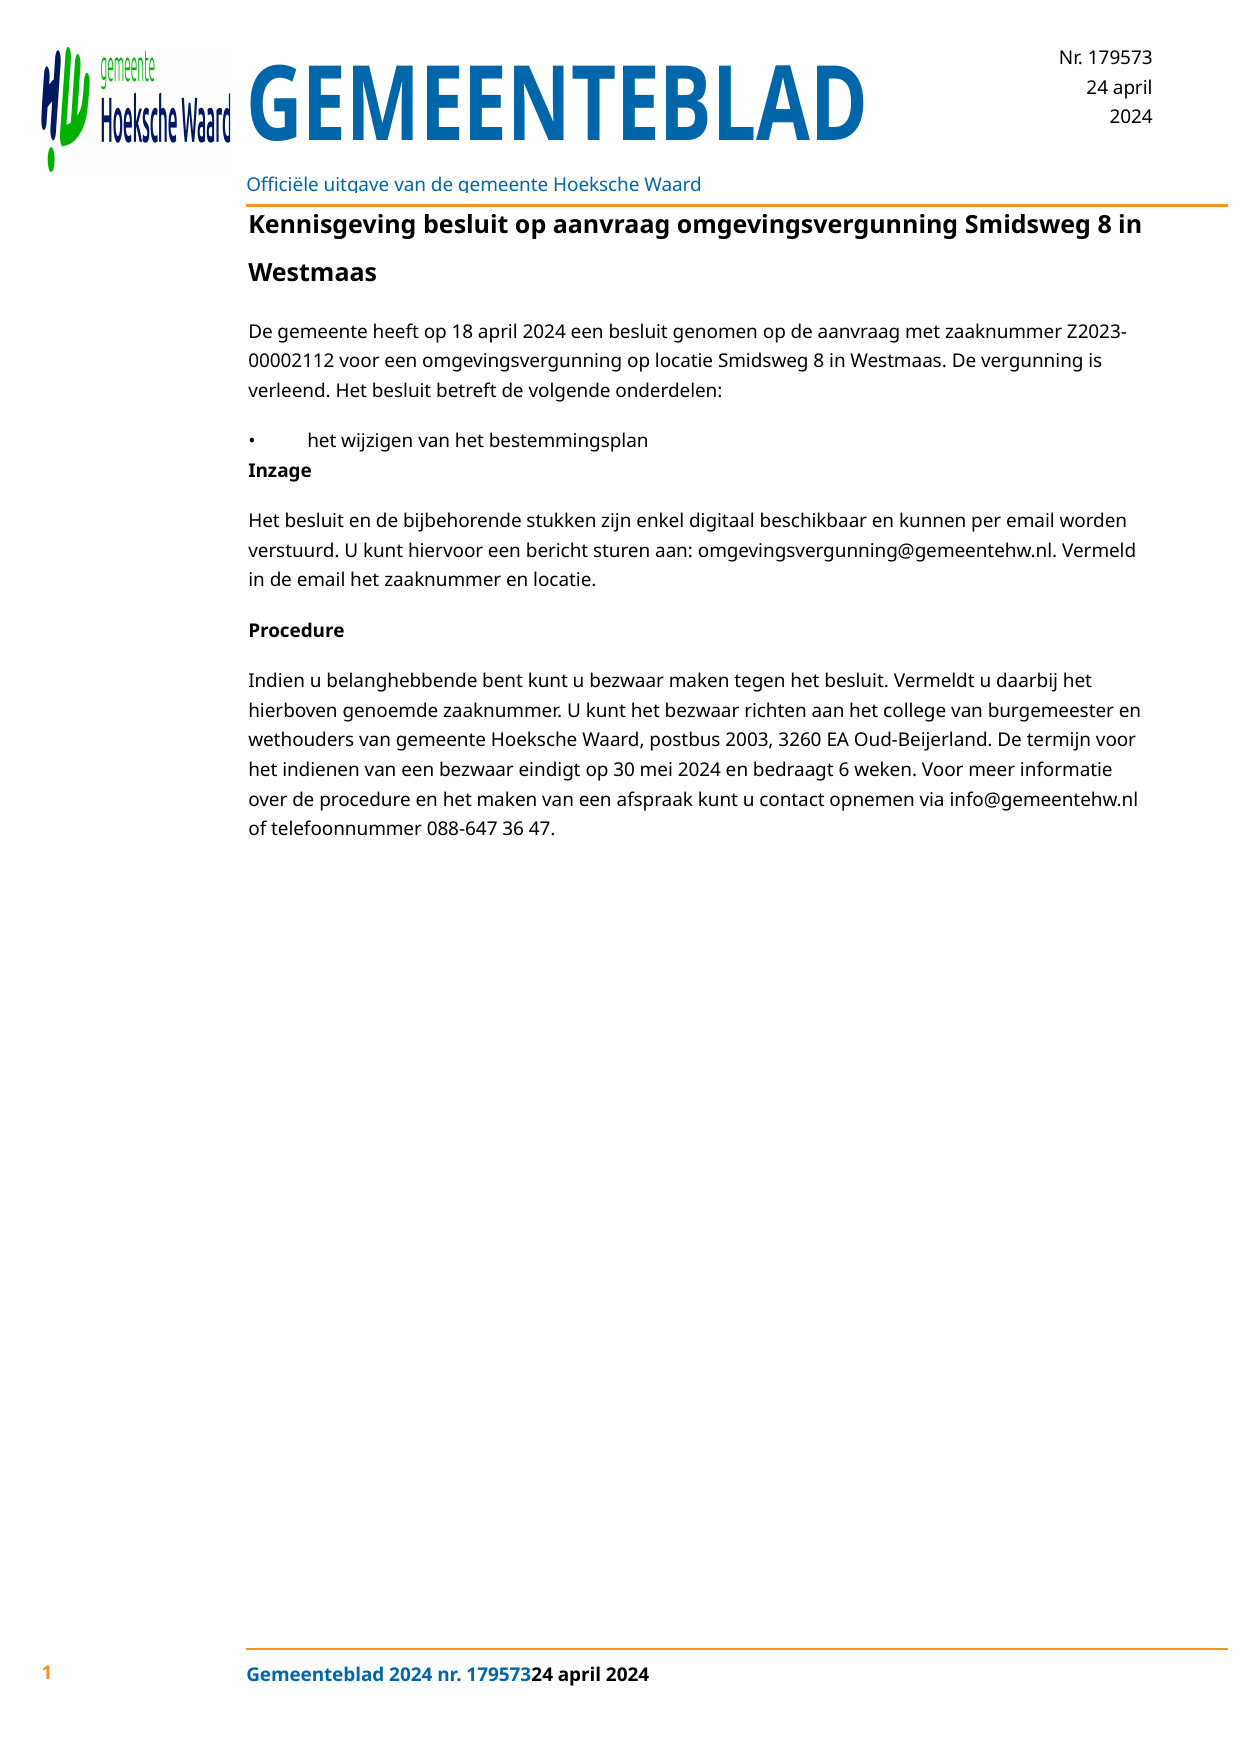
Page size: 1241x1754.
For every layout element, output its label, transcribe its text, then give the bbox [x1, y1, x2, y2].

text Kennisgeving besluit op aanvraag omgevingsvergunning Smidsweg 8 in Westmaas [248, 207, 1152, 288]
list het wijzigen van het bestemmingsplan [248, 427, 1152, 453]
text Het besluit en de bijbehorende stukken zijn enkel digitaal beschikbaar en kunnen per email worden verstuurd. U kunt hiervoor een bericht sturen aan: omgevingsvergunning@gemeentehw.nl. Vermeld in de email het zaaknummer en locatie. [248, 507, 1152, 592]
picture [41, 47, 231, 172]
text De gemeente heeft op 18 april 2024 een besluit genomen op de aanvraag met zaaknummer Z2023-00002112 voor een omgevingsvergunning op locatie Smidsweg 8 in Westmaas. De vergunning is verleend. Het besluit betreft de volgende onderdelen: [248, 318, 1152, 403]
text Indien u belanghebbende bent kunt u bezwaar maken tegen het besluit. Vermeldt u daarbij het hierboven genoemde zaaknummer. U kunt het bezwaar richten aan het college van burgemeester en wethouders van gemeente Hoeksche Waard, postbus 2003, 3260 EA Oud-Beijerland. De termijn voor het indienen van een bezwaar eindigt op 30 mei 2024 en bedraagt 6 weken. Voor meer informatie over de procedure en het maken van een afspraak kunt u contact opnemen via info@gemeentehw.nl of telefoonnummer 088-647 36 47. [248, 667, 1152, 841]
text Procedure [248, 617, 1152, 643]
text Inzage [248, 457, 1152, 483]
